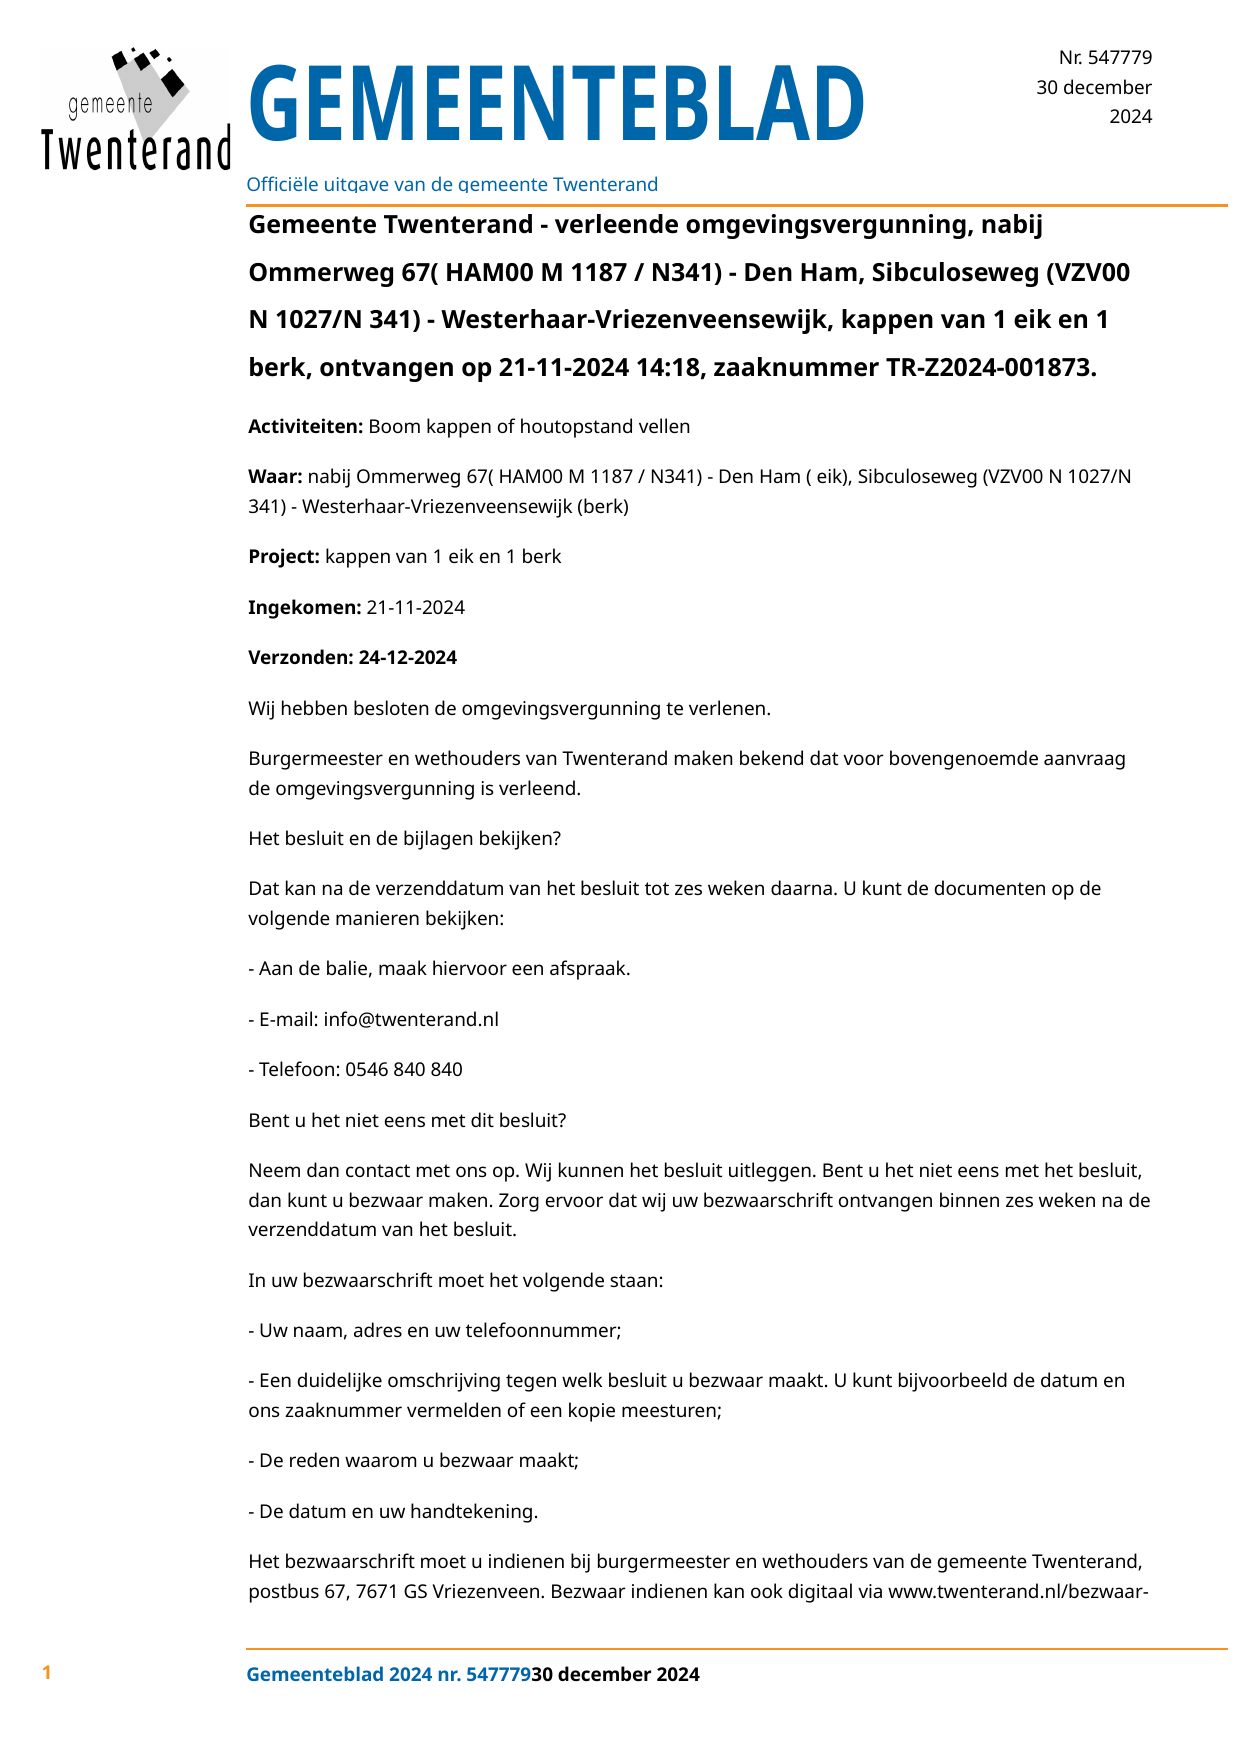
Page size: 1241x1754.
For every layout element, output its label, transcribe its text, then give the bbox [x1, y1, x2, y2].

picture [41, 47, 231, 172]
text Activiteiten: Boom kappen of houtopstand vellen [248, 413, 1152, 439]
text Ingekomen: 21-11-2024 [248, 594, 1152, 620]
text - Uw naam, adres en uw telefoonnummer; [248, 1317, 1152, 1343]
text Dat kan na de verzenddatum van het besluit tot zes weken daarna. U kunt de documenten op de volgende manieren bekijken: [248, 876, 1152, 931]
text Wij hebben besloten de omgevingsvergunning te verlenen. [248, 695, 1152, 721]
text - Een duidelijke omschrijving tegen welk besluit u bezwaar maakt. U kunt bijvoorbeeld de datum en ons zaaknummer vermelden of een kopie meesturen; [248, 1368, 1152, 1423]
text Gemeente Twenterand - verleende omgevingsvergunning, nabij Ommerweg 67( HAM00 M 1187 / N341) - Den Ham, Sibculoseweg (VZV00 N 1027/N 341) - Westerhaar-Vriezenveensewijk, kappen van 1 eik en 1 berk, ontvangen op 21-11-2024 14:18, zaaknummer TR-Z2024-001873. [248, 207, 1152, 384]
text Verzonden: 24-12-2024 [248, 644, 1152, 670]
text - Aan de balie, maak hiervoor een afspraak. [248, 956, 1152, 981]
text Neem dan contact met ons op. Wij kunnen het besluit uitleggen. Bent u het niet eens met het besluit, dan kunt u bezwaar maken. Zorg ervoor dat wij uw bezwaarschrift ontvangen binnen zes weken na de verzenddatum van het besluit. [248, 1157, 1152, 1242]
text - De datum en uw handtekening. [248, 1498, 1152, 1524]
text Bent u het niet eens met dit besluit? [248, 1107, 1152, 1133]
text Het besluit en de bijlagen bekijken? [248, 825, 1152, 851]
text Project: kappen van 1 eik en 1 berk [248, 543, 1152, 569]
text Waar: nabij Ommerweg 67( HAM00 M 1187 / N341) - Den Ham ( eik), Sibculoseweg (VZV00 N 1027/N 341) - Westerhaar-Vriezenveensewijk (berk) [248, 463, 1152, 519]
text - Telefoon: 0546 840 840 [248, 1056, 1152, 1082]
text - De reden waarom u bezwaar maakt; [248, 1448, 1152, 1473]
text In uw bezwaarschrift moet het volgende staan: [248, 1267, 1152, 1293]
text - E-mail: info@twenterand.nl [248, 1006, 1152, 1032]
text Het bezwaarschrift moet u indienen bij burgermeester en wethouders van de gemeente Twenterand, postbus 67, 7671 GS Vriezenveen. Bezwaar indienen kan ook digitaal via www.twenterand.nl/bezwaar- [248, 1548, 1152, 1604]
text Burgermeester en wethouders van Twenterand maken bekend dat voor bovengenoemde aanvraag de omgevingsvergunning is verleend. [248, 745, 1152, 801]
